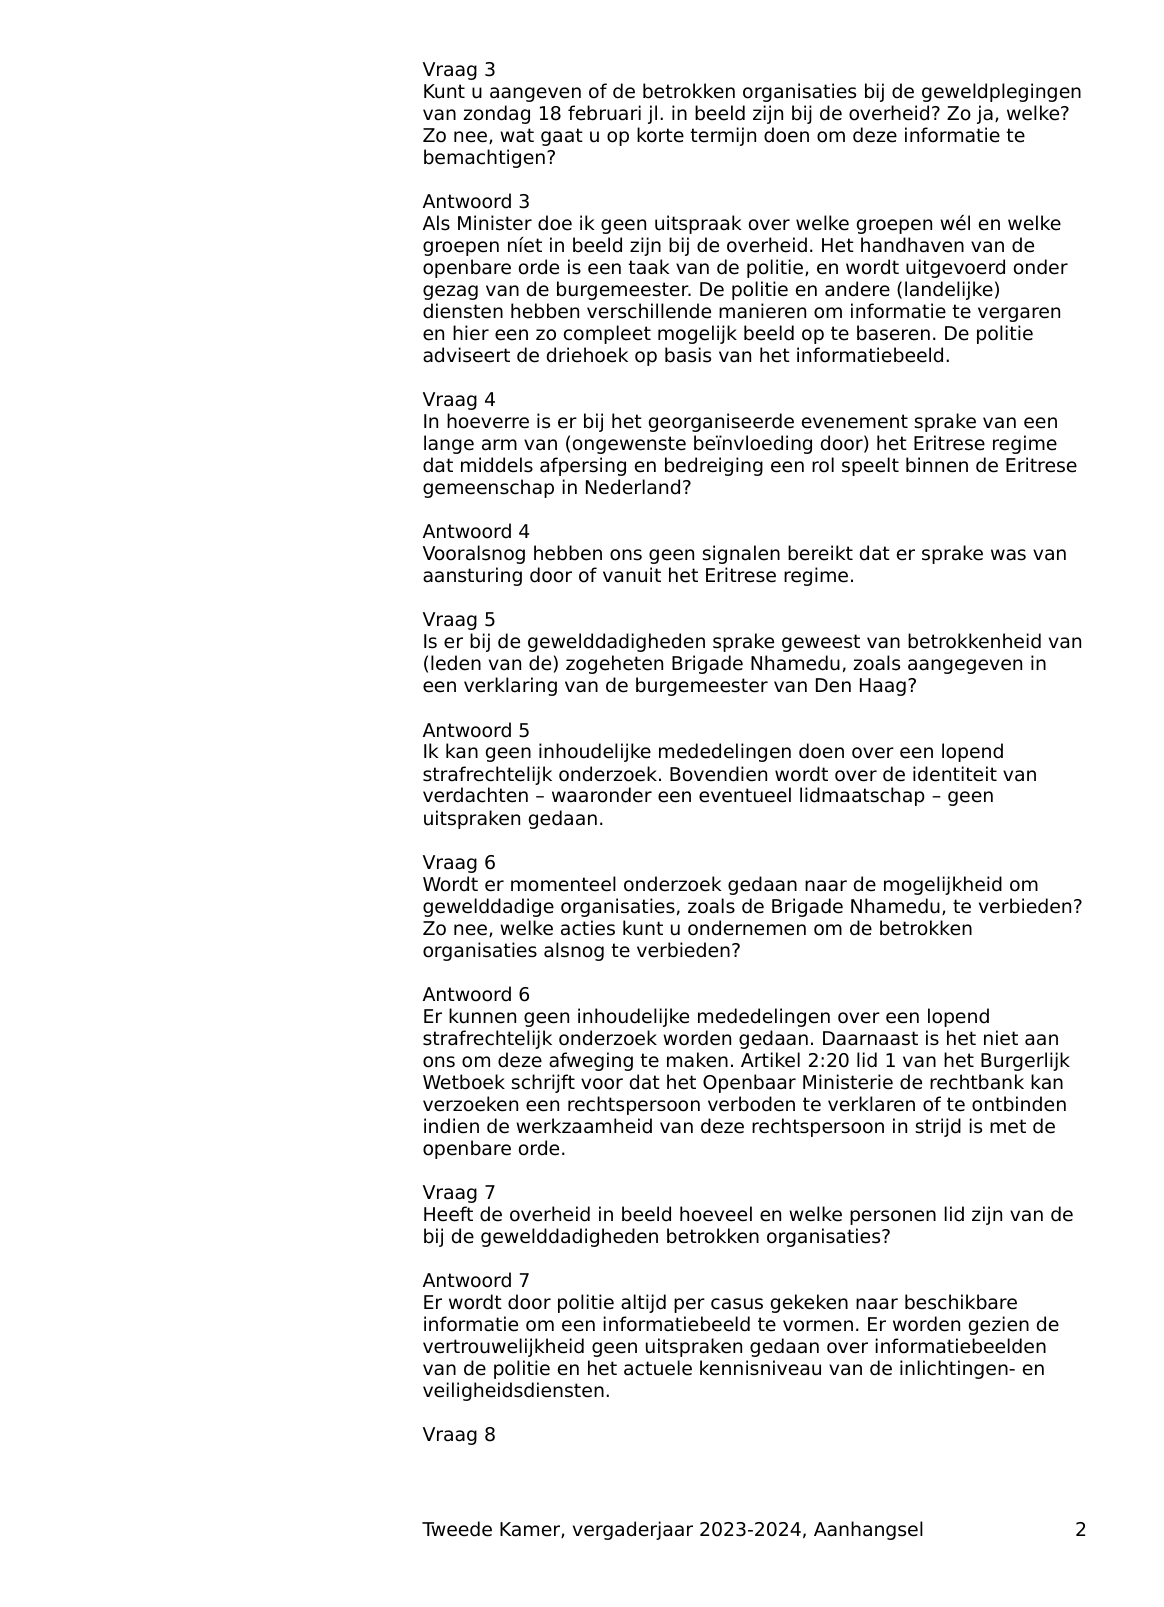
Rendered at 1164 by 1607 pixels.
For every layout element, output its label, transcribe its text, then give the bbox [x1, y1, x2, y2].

text Vraag 3 [422, 59, 1087, 81]
text Is er bij de gewelddadigheden sprake geweest van betrokkenheid van (leden van de) zogeheten Brigade Nhamedu, zoals aangegeven in een verklaring van de burgemeester van Den Haag? [422, 631, 1087, 697]
text In hoeverre is er bij het georganiseerde evenement sprake van een lange arm van (ongewenste beïnvloeding door) het Eritrese regime dat middels afpersing en bedreiging een rol speelt binnen de Eritrese gemeenschap in Nederland? [422, 411, 1087, 499]
text Ik kan geen inhoudelijke mededelingen doen over een lopend strafrechtelijk onderzoek. Bovendien wordt over de identiteit van verdachten – waaronder een eventueel lidmaatschap – geen uitspraken gedaan. [422, 741, 1087, 829]
text Antwoord 6 [422, 984, 1087, 1006]
text Er kunnen geen inhoudelijke mededelingen over een lopend strafrechtelijk onderzoek worden gedaan. Daarnaast is het niet aan ons om deze afweging te maken. Artikel 2:20 lid 1 van het Burgerlijk Wetboek schrijft voor dat het Openbaar Ministerie de rechtbank kan verzoeken een rechtspersoon verboden te verklaren of te ontbinden indien de werkzaamheid van deze rechtspersoon in strijd is met de openbare orde. [422, 1006, 1087, 1159]
text Antwoord 3 [422, 191, 1087, 213]
text Vraag 5 [422, 609, 1087, 631]
text Antwoord 5 [422, 719, 1087, 741]
text Vooralsnog hebben ons geen signalen bereikt dat er sprake was van aansturing door of vanuit het Eritrese regime. [422, 543, 1087, 587]
text Als Minister doe ik geen uitspraak over welke groepen wél en welke groepen níet in beeld zijn bij de overheid. Het handhaven van de openbare orde is een taak van de politie, en wordt uitgevoerd onder gezag van de burgemeester. De politie en andere (landelijke) diensten hebben verschillende manieren om informatie te vergaren en hier een zo compleet mogelijk beeld op te baseren. De politie adviseert de driehoek op basis van het informatiebeeld. [422, 213, 1087, 367]
text Vraag 8 [422, 1424, 1087, 1446]
text Kunt u aangeven of de betrokken organisaties bij de geweldplegingen van zondag 18 februari jl. in beeld zijn bij de overheid? Zo ja, welke? Zo nee, wat gaat u op korte termijn doen om deze informatie te bemachtigen? [422, 81, 1087, 169]
text Antwoord 4 [422, 521, 1087, 543]
text Vraag 4 [422, 389, 1087, 411]
text Vraag 6 [422, 852, 1087, 873]
text Wordt er momenteel onderzoek gedaan naar de mogelijkheid om gewelddadige organisaties, zoals de Brigade Nhamedu, te verbieden? Zo nee, welke acties kunt u ondernemen om de betrokken organisaties alsnog te verbieden? [422, 873, 1087, 961]
text Er wordt door politie altijd per casus gekeken naar beschikbare informatie om een informatiebeeld te vormen. Er worden gezien de vertrouwelijkheid geen uitspraken gedaan over informatiebeelden van de politie en het actuele kennisniveau van de inlichtingen- en veiligheidsdiensten. [422, 1292, 1087, 1402]
text Vraag 7 [422, 1182, 1087, 1204]
text Antwoord 7 [422, 1270, 1087, 1292]
text Heeft de overheid in beeld hoeveel en welke personen lid zijn van de bij de gewelddadigheden betrokken organisaties? [422, 1204, 1087, 1248]
